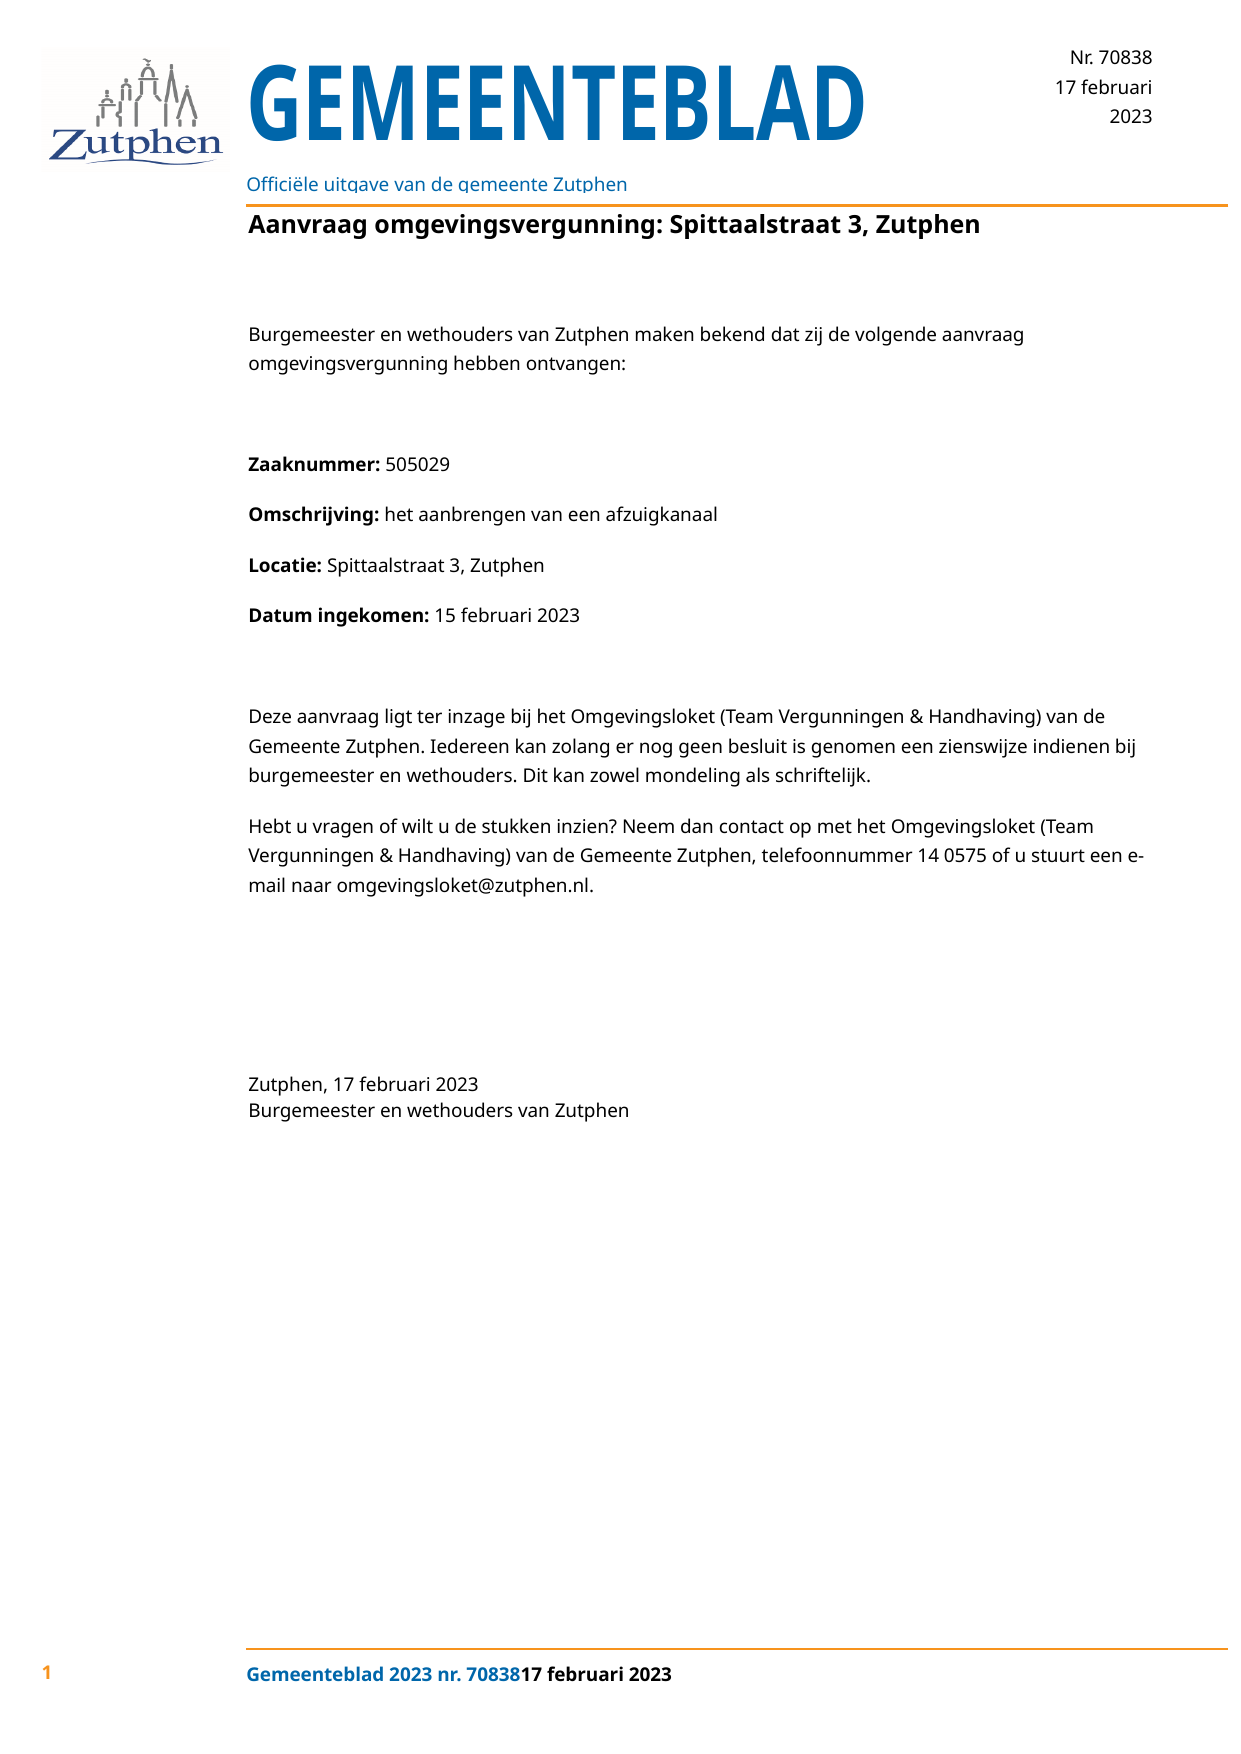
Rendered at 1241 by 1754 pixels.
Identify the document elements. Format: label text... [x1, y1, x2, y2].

text Omschrijving: het aanbrengen van een afzuigkanaal [248, 502, 1152, 527]
text Aanvraag omgevingsvergunning: Spittaalstraat 3, Zutphen [248, 207, 1152, 241]
text Datum ingekomen: 15 februari 2023 [248, 602, 1152, 628]
text Zutphen, 17 februari 2023 [248, 1071, 1152, 1097]
text Locatie: Spittaalstraat 3, Zutphen [248, 552, 1152, 578]
text Hebt u vragen of wilt u de stukken inzien? Neem dan contact op met het Omgevingsloket (Team Vergunningen & Handhaving) van de Gemeente Zutphen, telefoonnummer 14 0575 of u stuurt een e-mail naar omgevingsloket@zutphen.nl. [248, 813, 1152, 898]
picture [41, 47, 231, 172]
text Zaaknummer: 505029 [248, 451, 1152, 477]
text Burgemeester en wethouders van Zutphen maken bekend dat zij de volgende aanvraag omgevingsvergunning hebben ontvangen: [248, 321, 1152, 376]
text Deze aanvraag ligt ter inzage bij het Omgevingsloket (Team Vergunningen & Handhaving) van de Gemeente Zutphen. Iedereen kan zolang er nog geen besluit is genomen een zienswijze indienen bij burgemeester en wethouders. Dit kan zowel mondeling als schriftelijk. [248, 703, 1152, 788]
text Burgemeester en wethouders van Zutphen [248, 1097, 1152, 1122]
